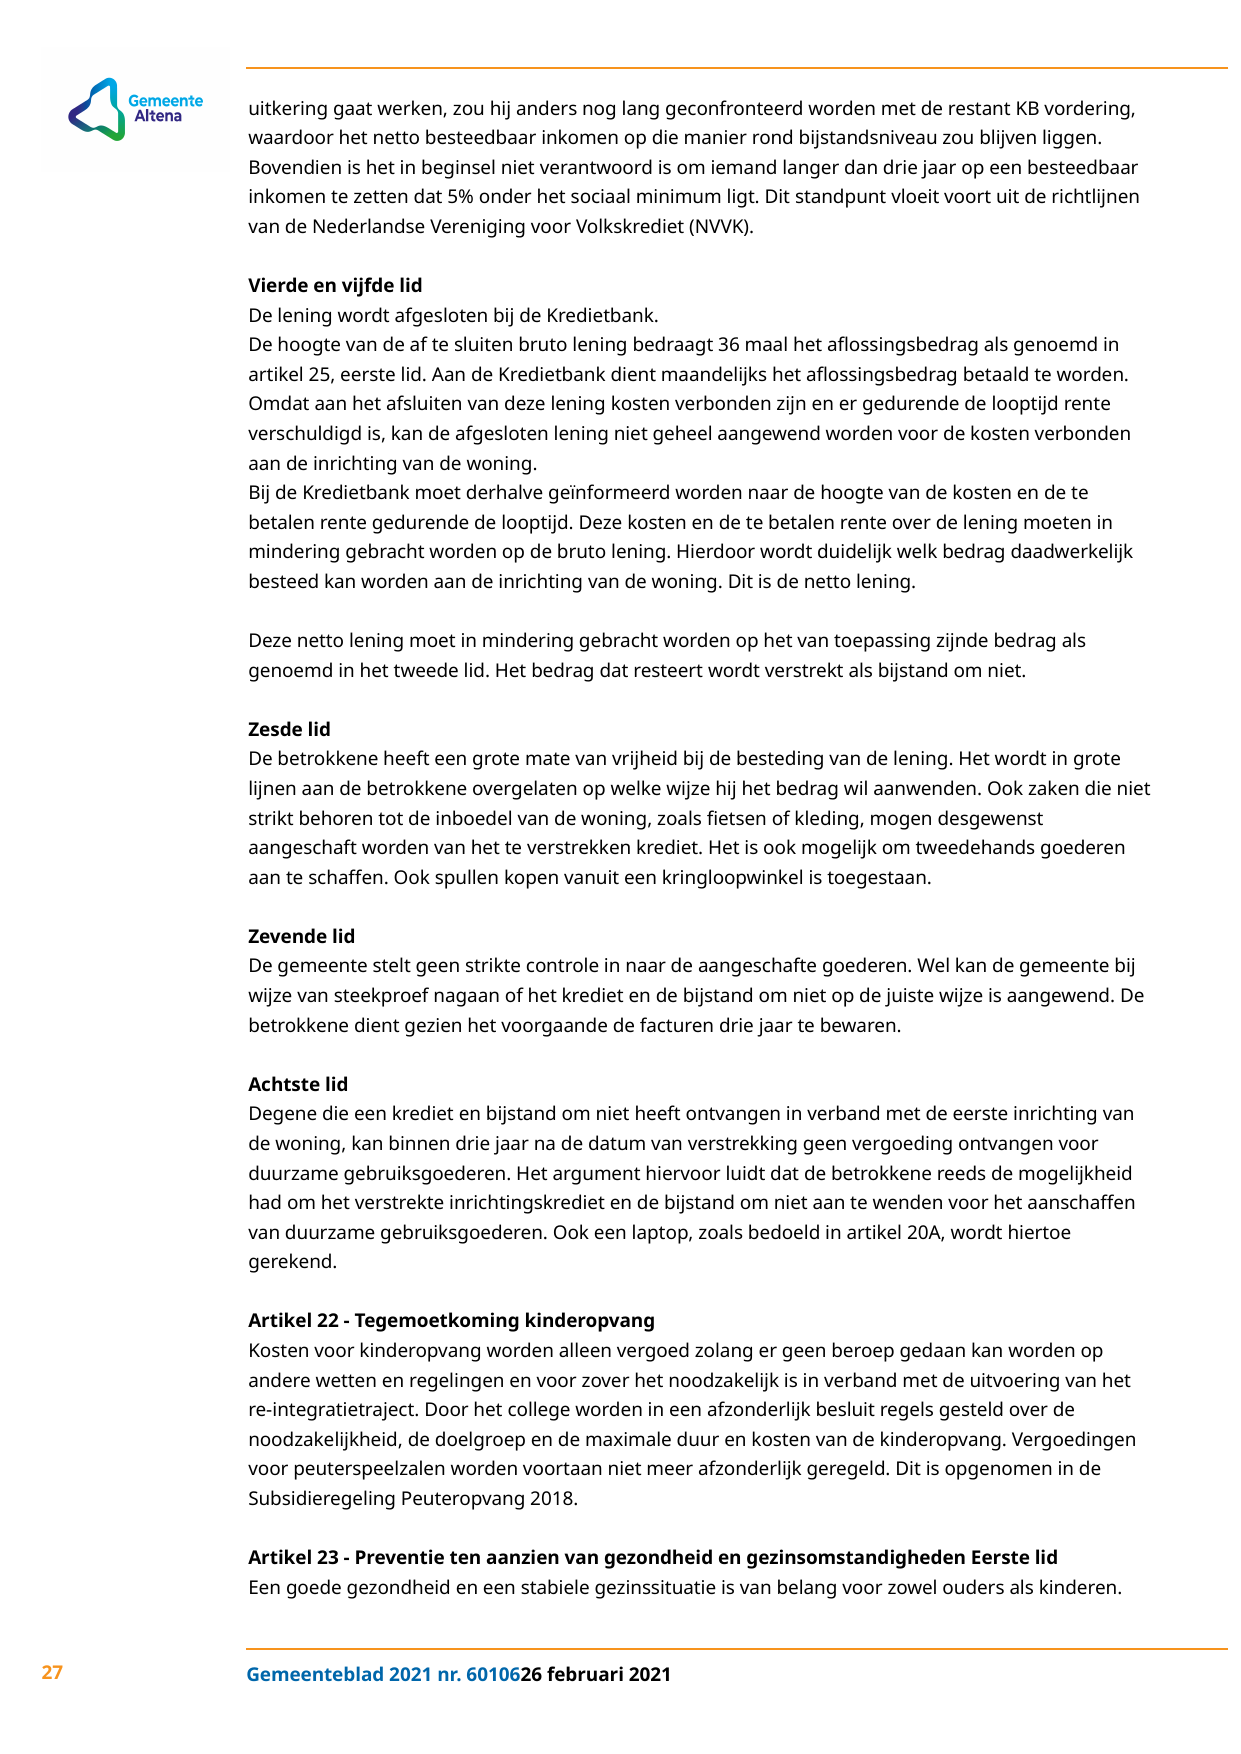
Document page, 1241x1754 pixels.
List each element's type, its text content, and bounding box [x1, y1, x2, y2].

text uitkering gaat werken, zou hij anders nog lang geconfronteerd worden met de restant KB vordering, waardoor het netto besteedbaar inkomen op die manier rond bijstandsniveau zou blijven liggen. [248, 95, 1152, 150]
text Vierde en vijfde lid [248, 272, 1152, 298]
text Een goede gezondheid en een stabiele gezinssituatie is van belang voor zowel ouders als kinderen. [248, 1574, 1152, 1600]
text Bovendien is het in beginsel niet verantwoord is om iemand langer dan drie jaar op een besteedbaar inkomen te zetten dat 5% onder het sociaal minimum ligt. Dit standpunt vloeit voort uit de richtlijnen van de Nederlandse Vereniging voor Volkskrediet (NVVK). [248, 154, 1152, 239]
text Artikel 22 - Tegemoetkoming kinderopvang [248, 1308, 1152, 1333]
text De gemeente stelt geen strikte controle in naar de aangeschafte goederen. Wel kan de gemeente bij wijze van steekproef nagaan of het krediet en de bijstand om niet op de juiste wijze is aangewend. De betrokkene dient gezien het voorgaande de facturen drie jaar te bewaren. [248, 953, 1152, 1038]
text De lening wordt afgesloten bij de Kredietbank. [248, 302, 1152, 328]
text Zevende lid [248, 923, 1152, 949]
text De betrokkene heeft een grote mate van vrijheid bij de besteding van de lening. Het wordt in grote lijnen aan de betrokkene overgelaten op welke wijze hij het bedrag wil aanwenden. Ook zaken die niet strikt behoren tot de inboedel van de woning, zoals fietsen of kleding, mogen desgewenst aangeschaft worden van het te verstrekken krediet. Het is ook mogelijk om tweedehands goederen aan te schaffen. Ook spullen kopen vanuit een kringloopwinkel is toegestaan. [248, 746, 1152, 890]
text Omdat aan het afsluiten van deze lening kosten verbonden zijn en er gedurende de looptijd rente verschuldigd is, kan de afgesloten lening niet geheel aangewend worden voor de kosten verbonden aan de inrichting van de woning. [248, 391, 1152, 476]
text Achtste lid [248, 1071, 1152, 1097]
text Zesde lid [248, 716, 1152, 742]
text Kosten voor kinderopvang worden alleen vergoed zolang er geen beroep gedaan kan worden op andere wetten en regelingen en voor zover het noodzakelijk is in verband met de uitvoering van het re-integratietraject. Door het college worden in een afzonderlijk besluit regels gesteld over de noodzakelijkheid, de doelgroep en de maximale duur en kosten van de kinderopvang. Vergoedingen voor peuterspeelzalen worden voortaan niet meer afzonderlijk geregeld. Dit is opgenomen in de Subsidieregeling Peuteropvang 2018. [248, 1337, 1152, 1511]
text Deze netto lening moet in mindering gebracht worden op het van toepassing zijnde bedrag als genoemd in het tweede lid. Het bedrag dat resteert wordt verstrekt als bijstand om niet. [248, 627, 1152, 683]
text Bij de Kredietbank moet derhalve geïnformeerd worden naar de hoogte van de kosten en de te betalen rente gedurende de looptijd. Deze kosten en de te betalen rente over de lening moeten in mindering gebracht worden op de bruto lening. Hierdoor wordt duidelijk welk bedrag daadwerkelijk besteed kan worden aan de inrichting van de woning. Dit is de netto lening. [248, 479, 1152, 594]
text Artikel 23 - Preventie ten aanzien van gezondheid en gezinsomstandigheden Eerste lid [248, 1544, 1152, 1570]
picture [41, 47, 231, 172]
text Degene die een krediet en bijstand om niet heeft ontvangen in verband met de eerste inrichting van de woning, kan binnen drie jaar na de datum van verstrekking geen vergoeding ontvangen voor duurzame gebruiksgoederen. Het argument hiervoor luidt dat de betrokkene reeds de mogelijkheid had om het verstrekte inrichtingskrediet en de bijstand om niet aan te wenden voor het aanschaffen van duurzame gebruiksgoederen. Ook een laptop, zoals bedoeld in artikel 20A, wordt hiertoe gerekend. [248, 1101, 1152, 1274]
text De hoogte van de af te sluiten bruto lening bedraagt 36 maal het aflossingsbedrag als genoemd in artikel 25, eerste lid. Aan de Kredietbank dient maandelijks het aflossingsbedrag betaald te worden. [248, 331, 1152, 387]
